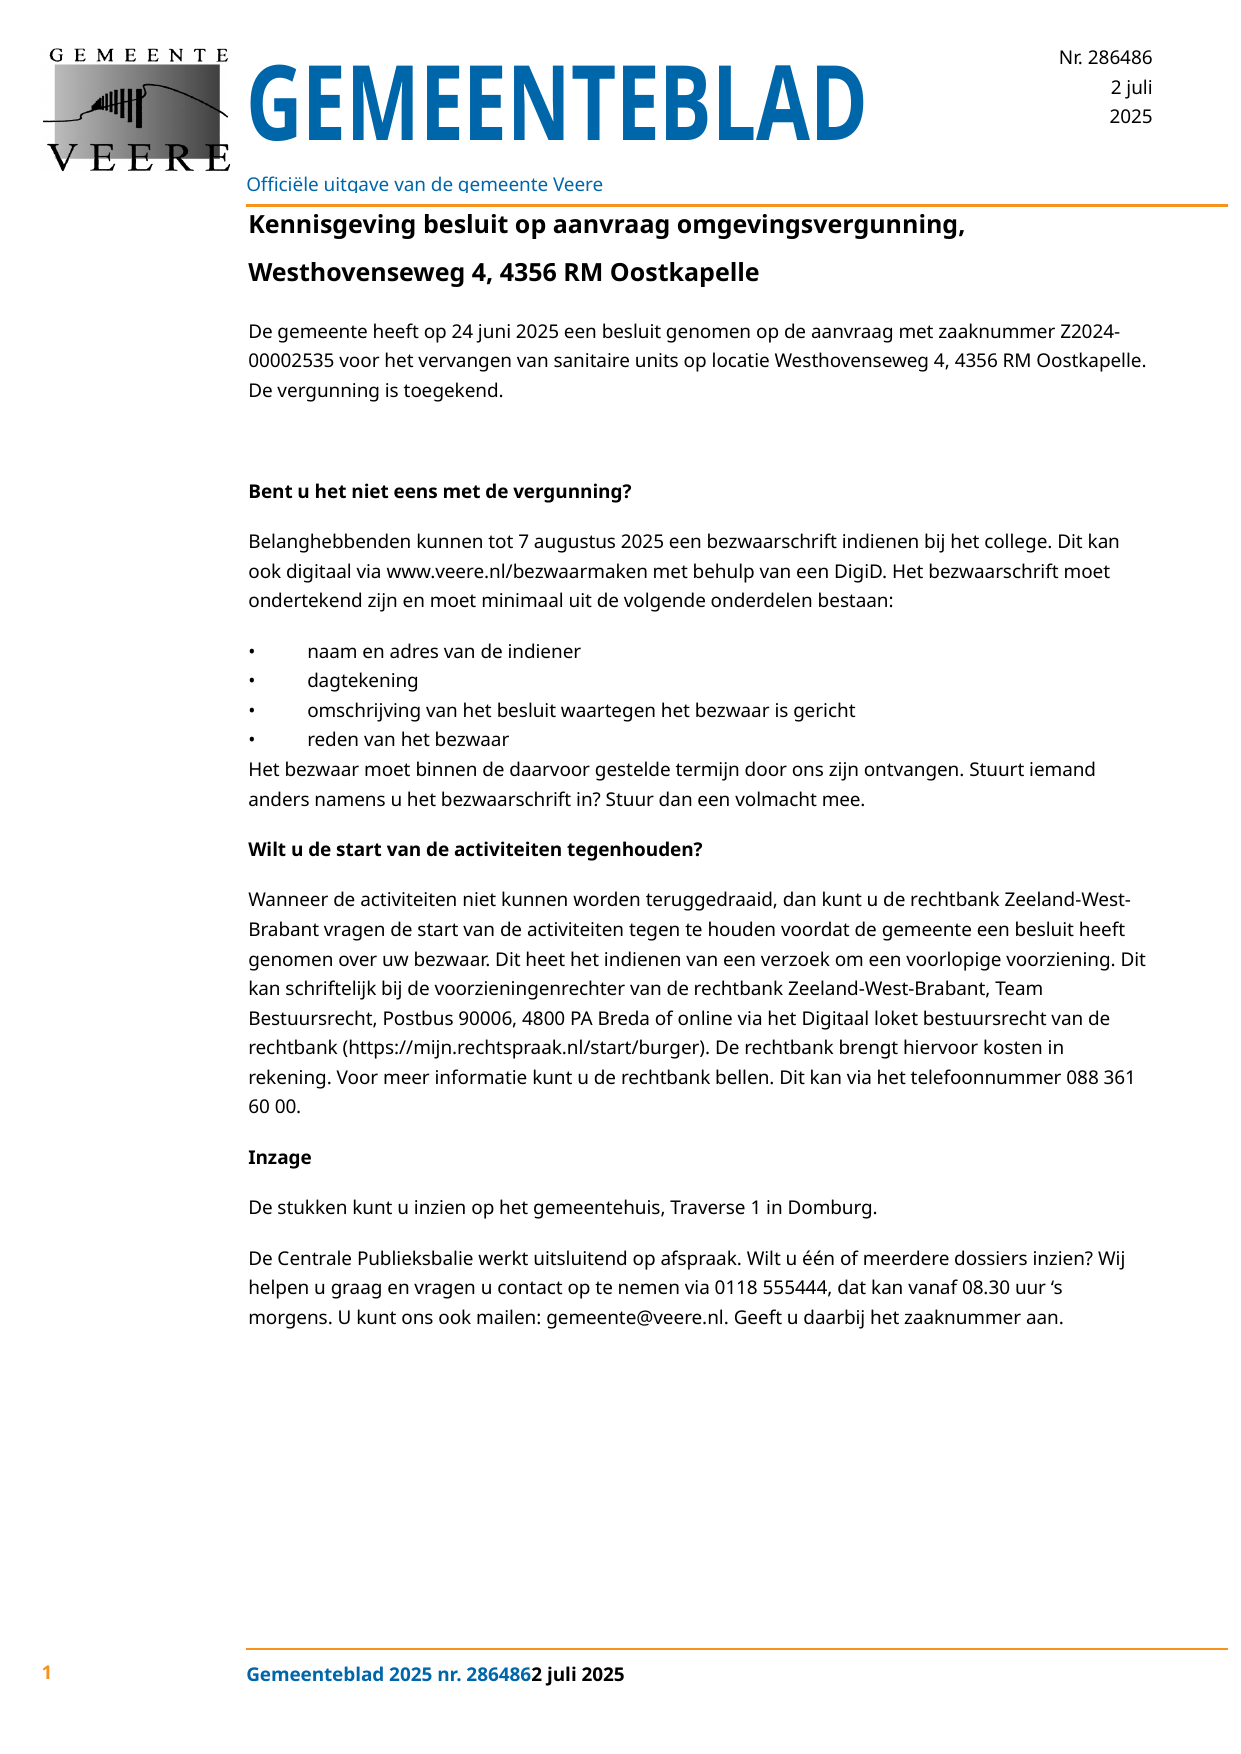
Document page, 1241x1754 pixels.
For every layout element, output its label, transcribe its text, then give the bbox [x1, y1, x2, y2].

text Wanneer de activiteiten niet kunnen worden teruggedraaid, dan kunt u de rechtbank Zeeland-West-Brabant vragen de start van de activiteiten tegen te houden voordat de gemeente een besluit heeft genomen over uw bezwaar. Dit heet het indienen van een verzoek om een voorlopige voorziening. Dit kan schriftelijk bij de voorzieningenrechter van de rechtbank Zeeland-West-Brabant, Team Bestuursrecht, Postbus 90006, 4800 PA Breda of online via het Digitaal loket bestuursrecht van de rechtbank (https://mijn.rechtspraak.nl/start/burger). De rechtbank brengt hiervoor kosten in rekening. Voor meer informatie kunt u de rechtbank bellen. Dit kan via het telefoonnummer 088 361 60 00. [248, 887, 1152, 1119]
picture [41, 47, 231, 172]
text De Centrale Publieksbalie werkt uitsluitend op afspraak. Wilt u één of meerdere dossiers inzien? Wij helpen u graag en vragen u contact op te nemen via 0118 555444, dat kan vanaf 08.30 uur ‘s morgens. U kunt ons ook mailen: gemeente@veere.nl. Geeft u daarbij het zaaknummer aan. [248, 1245, 1152, 1330]
list omschrijving van het besluit waartegen het bezwaar is gericht [248, 697, 1152, 723]
text Bent u het niet eens met de vergunning? [248, 478, 1152, 504]
list reden van het bezwaar [248, 727, 1152, 752]
text Belanghebbenden kunnen tot 7 augustus 2025 een bezwaarschrift indienen bij het college. Dit kan ook digitaal via www.veere.nl/bezwaarmaken met behulp van een DigiD. Het bezwaarschrift moet ondertekend zijn en moet minimaal uit de volgende onderdelen bestaan: [248, 528, 1152, 613]
text Het bezwaar moet binnen de daarvoor gestelde termijn door ons zijn ontvangen. Stuurt iemand anders namens u het bezwaarschrift in? Stuur dan een volmacht mee. [248, 756, 1152, 812]
list naam en adres van de indiener [248, 638, 1152, 664]
text De stukken kunt u inzien op het gemeentehuis, Traverse 1 in Domburg. [248, 1194, 1152, 1220]
text De gemeente heeft op 24 juni 2025 een besluit genomen op de aanvraag met zaaknummer Z2024-00002535 voor het vervangen van sanitaire units op locatie Westhovenseweg 4, 4356 RM Oostkapelle. De vergunning is toegekend. [248, 318, 1152, 403]
list dagtekening [248, 667, 1152, 693]
text Inzage [248, 1144, 1152, 1170]
text Wilt u de start van de activiteiten tegenhouden? [248, 836, 1152, 862]
text Kennisgeving besluit op aanvraag omgevingsvergunning, Westhovenseweg 4, 4356 RM Oostkapelle [248, 207, 1152, 288]
